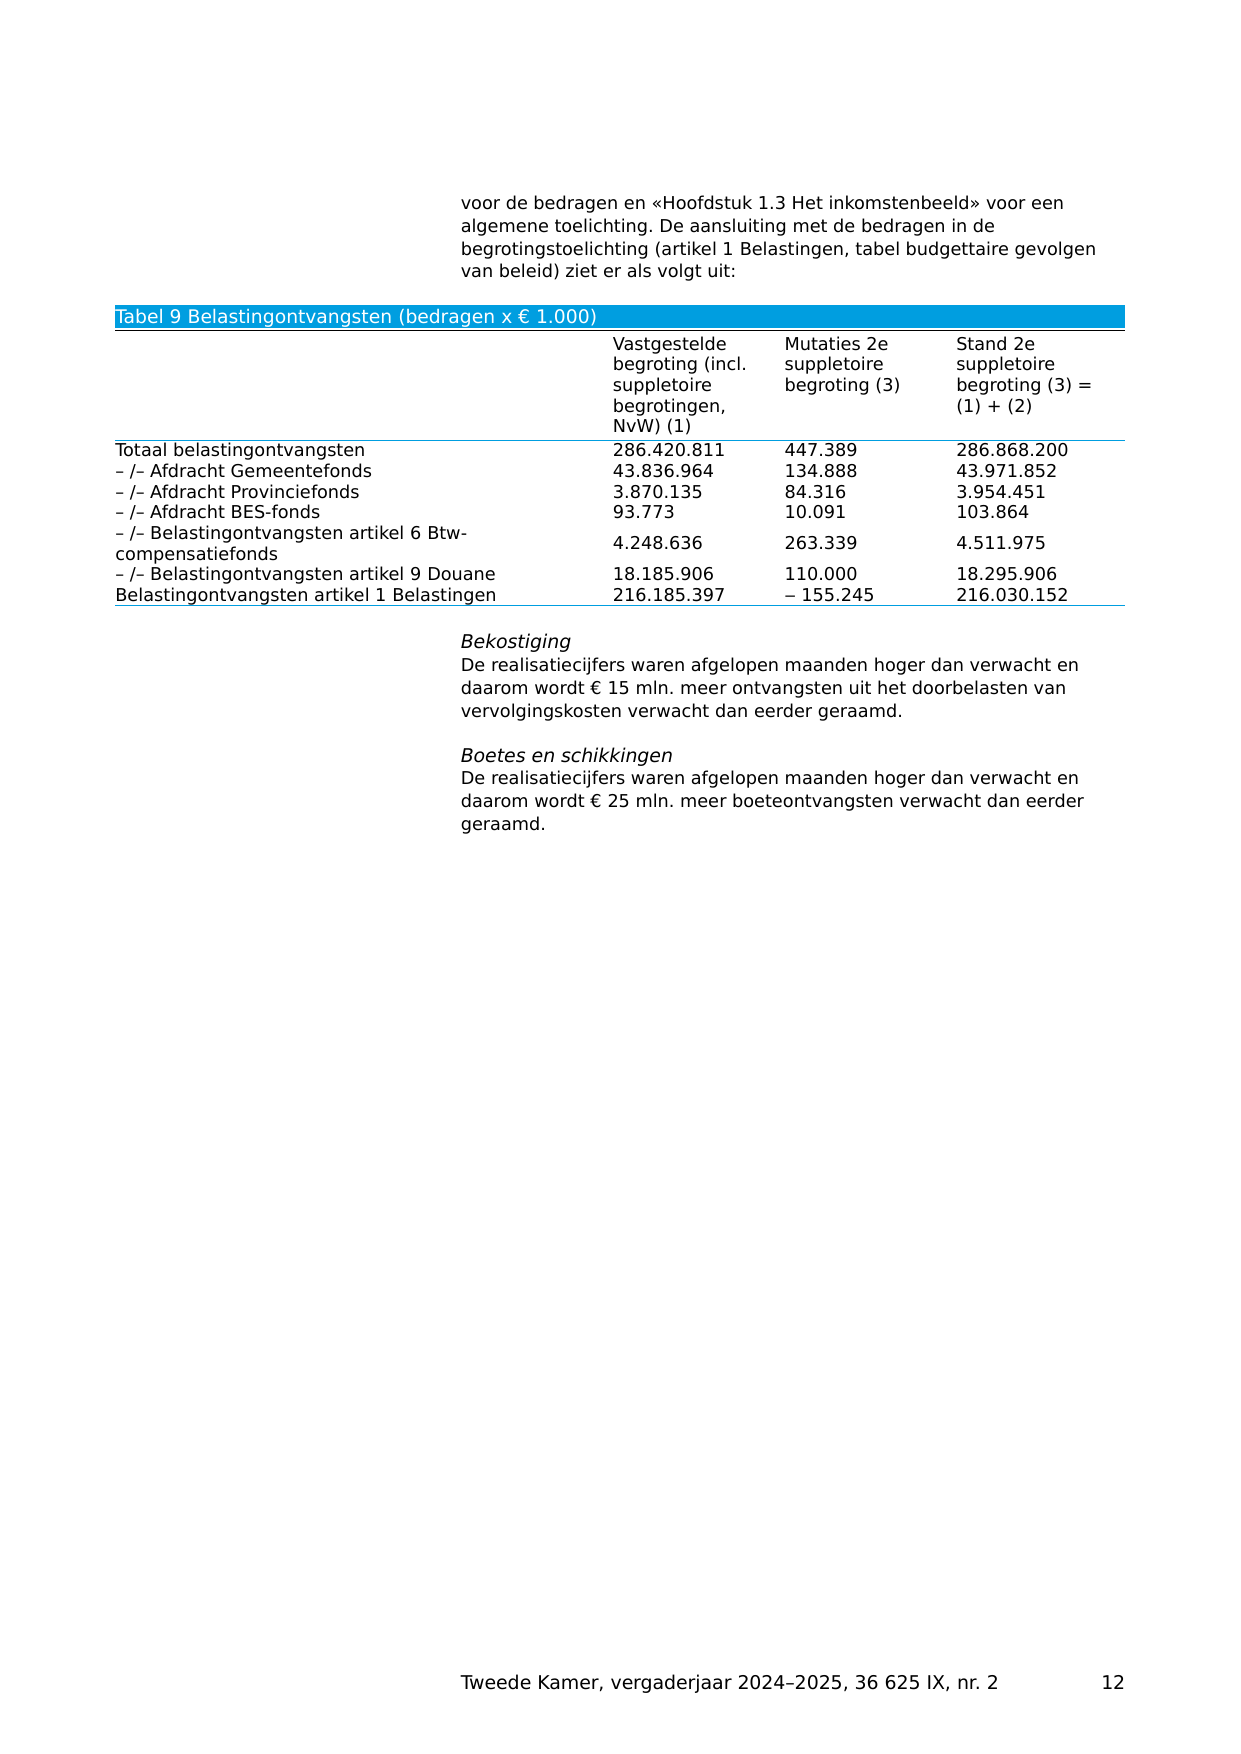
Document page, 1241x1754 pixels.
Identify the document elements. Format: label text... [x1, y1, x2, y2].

table_cell 84.316 [781, 482, 953, 502]
table_cell 447.389 [781, 441, 953, 461]
table_cell ‒ 155.245 [781, 585, 953, 605]
table_cell 286.868.200 [953, 441, 1125, 461]
text De realisatiecijfers waren afgelopen maanden hoger dan verwacht en daarom wordt € 25 mln. meer boeteontvangsten verwacht dan eerder geraamd. [461, 766, 1125, 835]
table_cell Mutaties 2e suppletoire begroting (3) [781, 331, 953, 440]
text De realisatiecijfers waren afgelopen maanden hoger dan verwacht en daarom wordt € 15 mln. meer ontvangsten uit het doorbelasten van vervolgingskosten verwacht dan eerder geraamd. [461, 653, 1125, 722]
table_cell – /– Afdracht Gemeentefonds [115, 461, 610, 482]
table_cell 4.511.975 [953, 523, 1125, 564]
table_cell 93.773 [610, 502, 781, 523]
table_cell – /– Afdracht BES-fonds [115, 502, 610, 523]
table_cell Belastingontvangsten artikel 1 Belastingen [115, 585, 610, 605]
table_cell 110.000 [781, 564, 953, 585]
table_cell 286.420.811 [610, 441, 781, 461]
table_cell 216.030.152 [953, 585, 1125, 605]
table_cell 263.339 [781, 523, 953, 564]
table_cell 10.091 [781, 502, 953, 523]
table_cell – /– Belastingontvangsten artikel 6 Btw-compensatiefonds [115, 523, 610, 564]
table_cell 134.888 [781, 461, 953, 482]
table_cell 18.185.906 [610, 564, 781, 585]
text Boetes en schikkingen [461, 744, 1125, 766]
table_cell Totaal belastingontvangsten [115, 441, 610, 461]
table_cell 103.864 [953, 502, 1125, 523]
text Bekostiging [461, 631, 1125, 653]
table_cell [115, 331, 610, 440]
table_cell 43.971.852 [953, 461, 1125, 482]
table_cell 18.295.906 [953, 564, 1125, 585]
table_cell 3.870.135 [610, 482, 781, 502]
table_cell 43.836.964 [610, 461, 781, 482]
text voor de bedragen en «Hoofdstuk 1.3 Het inkomstenbeeld» voor een algemene toelichting. De aansluiting met de bedragen in de begrotingstoelichting (artikel 1 Belastingen, tabel budgettaire gevolgen van beleid) ziet er als volgt uit: [461, 191, 1125, 282]
table_cell – /– Belastingontvangsten artikel 9 Douane [115, 564, 610, 585]
table_cell Vastgestelde begroting (incl. suppletoire begrotingen, NvW) (1) [610, 331, 781, 440]
table_cell Stand 2e suppletoire begroting (3) = (1) + (2) [953, 331, 1125, 440]
table_cell 4.248.636 [610, 523, 781, 564]
table_cell 3.954.451 [953, 482, 1125, 502]
table_cell – /– Afdracht Provinciefonds [115, 482, 610, 502]
table_cell 216.185.397 [610, 585, 781, 605]
